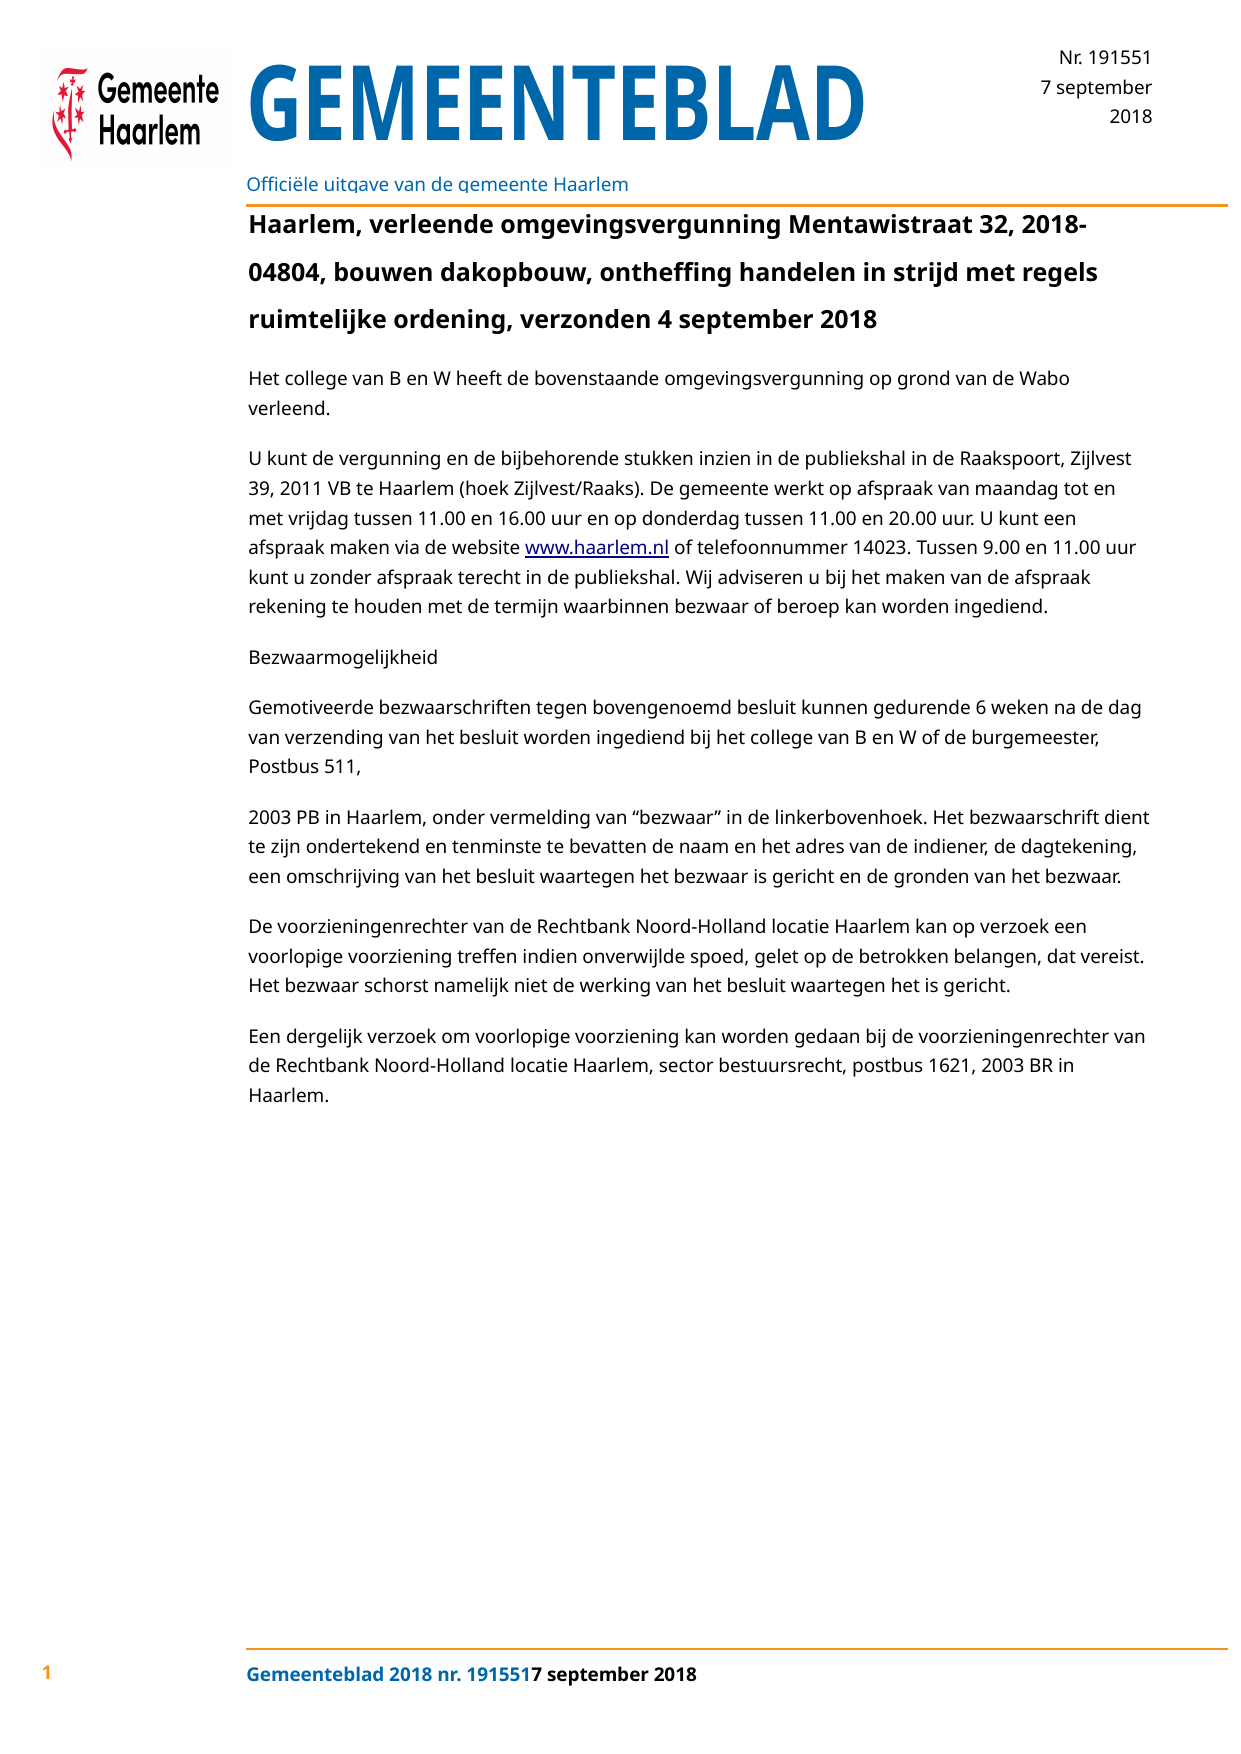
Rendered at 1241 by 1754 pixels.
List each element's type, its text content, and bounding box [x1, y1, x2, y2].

text 2003 PB in Haarlem, onder vermelding van “bezwaar” in de linkerbovenhoek. Het bezwaarschrift dient te zijn ondertekend en tenminste te bevatten de naam en het adres van de indiener, de dagtekening, een omschrijving van het besluit waartegen het bezwaar is gericht en de gronden van het bezwaar. [248, 804, 1152, 889]
text Haarlem, verleende omgevingsvergunning Mentawistraat 32, 2018-04804, bouwen dakopbouw, ontheffing handelen in strijd met regels ruimtelijke ordening, verzonden 4 september 2018 [248, 207, 1152, 336]
text Het college van B en W heeft de bovenstaande omgevingsvergunning op grond van de Wabo verleend. [248, 366, 1152, 421]
text U kunt de vergunning en de bijbehorende stukken inzien in de publiekshal in de Raakspoort, Zijlvest 39, 2011 VB te Haarlem (hoek Zijlvest/Raaks). De gemeente werkt op afspraak van maandag tot en met vrijdag tussen 11.00 en 16.00 uur en op donderdag tussen 11.00 en 20.00 uur. U kunt een afspraak maken via de website www.haarlem.nl of telefoonnummer 14023. Tussen 9.00 en 11.00 uur kunt u zonder afspraak terecht in de publiekshal. Wij adviseren u bij het maken van de afspraak rekening te houden met de termijn waarbinnen bezwaar of beroep kan worden ingediend. [248, 446, 1152, 619]
text De voorzieningenrechter van de Rechtbank Noord-Holland locatie Haarlem kan op verzoek een voorlopige voorziening treffen indien onverwijlde spoed, gelet op de betrokken belangen, dat vereist. Het bezwaar schorst namelijk niet de werking van het besluit waartegen het is gericht. [248, 913, 1152, 998]
text Een dergelijk verzoek om voorlopige voorziening kan worden gedaan bij de voorzieningenrechter van de Rechtbank Noord-Holland locatie Haarlem, sector bestuursrecht, postbus 1621, 2003 BR in Haarlem. [248, 1023, 1152, 1108]
text Gemotiveerde bezwaarschriften tegen bovengenoemd besluit kunnen gedurende 6 weken na de dag van verzending van het besluit worden ingediend bij het college van B en W of de burgemeester, Postbus 511, [248, 694, 1152, 779]
picture [41, 47, 231, 172]
text Bezwaarmogelijkheid [248, 644, 1152, 669]
